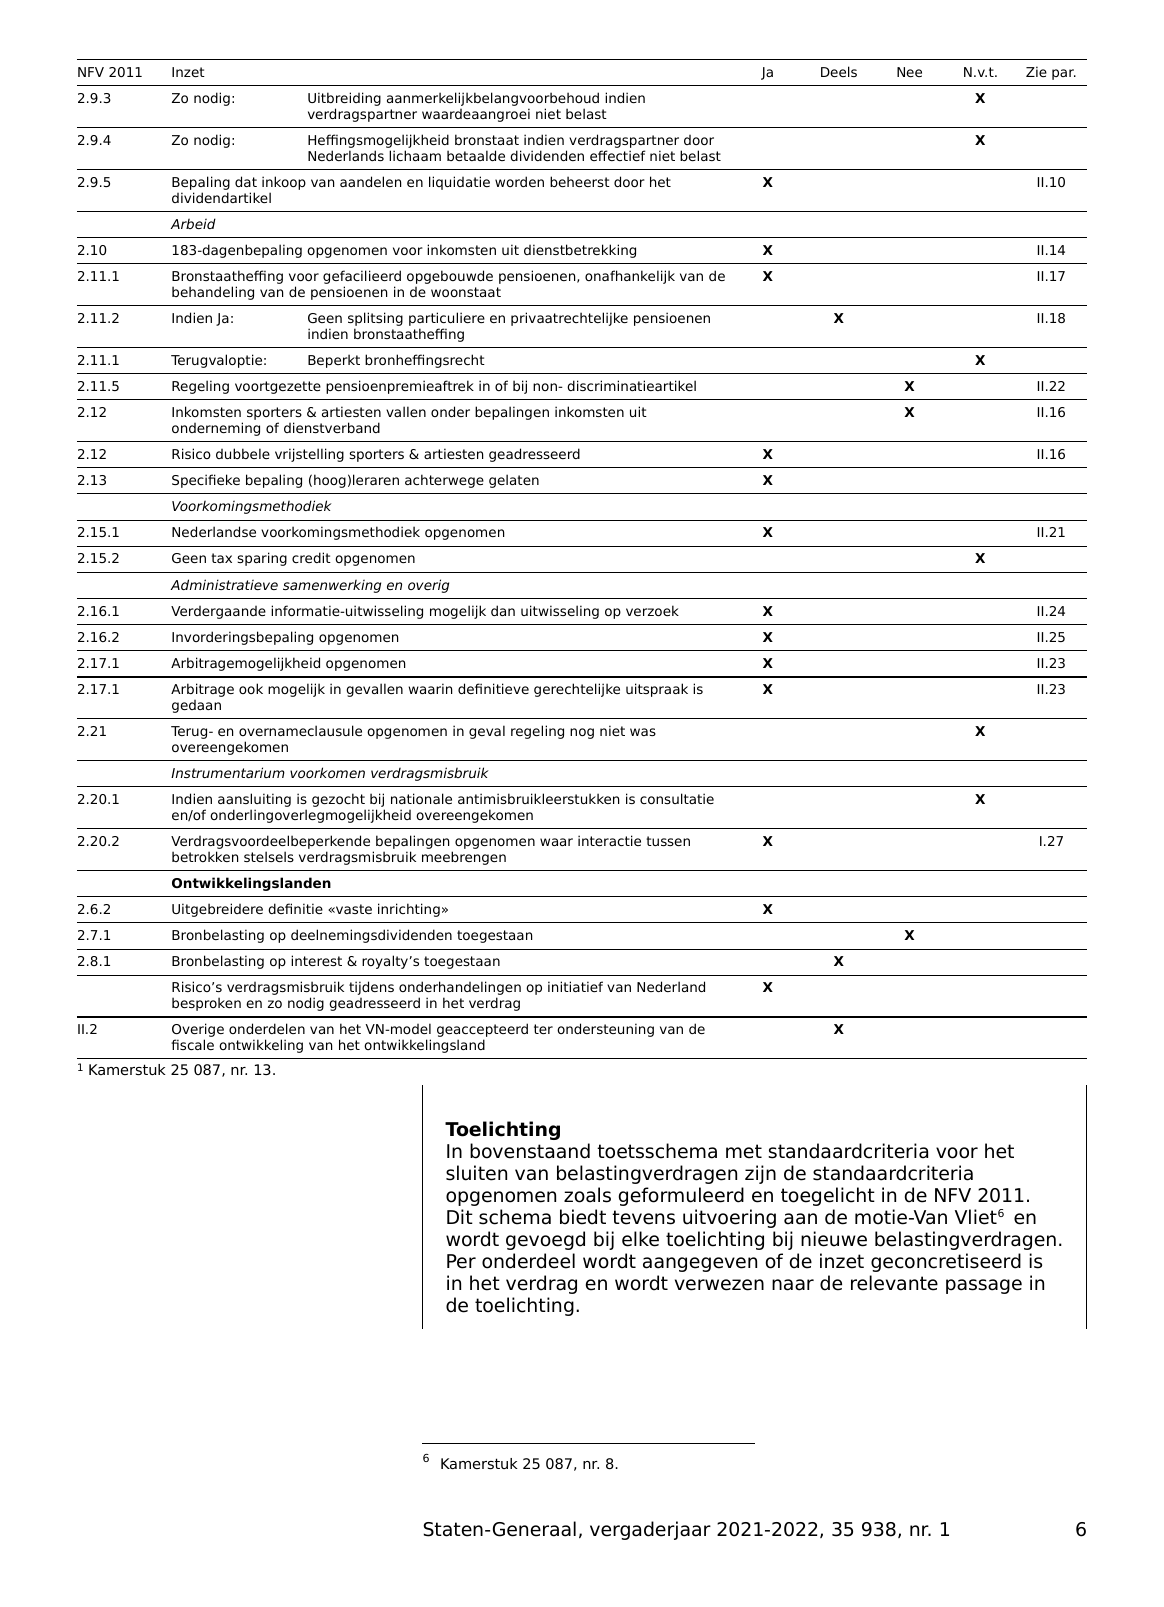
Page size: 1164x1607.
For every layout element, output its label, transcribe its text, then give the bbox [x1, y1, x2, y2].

table_cell [803, 871, 874, 896]
table_cell [874, 306, 945, 347]
table_cell [732, 761, 803, 786]
table_cell II.16 [1016, 400, 1087, 441]
table_cell X [732, 976, 803, 1016]
table_cell [874, 170, 945, 211]
table_cell [874, 651, 945, 676]
table_header Nee [874, 60, 945, 85]
table_cell [1016, 547, 1087, 572]
table_cell X [732, 170, 803, 211]
table_cell Ontwikkelingslanden [165, 871, 732, 896]
table_cell 2.8.1 [77, 950, 165, 974]
table_cell [803, 761, 874, 786]
table_cell 2.12 [77, 400, 165, 441]
table_cell [732, 212, 803, 237]
table_cell Indien Ja: [165, 306, 301, 347]
table_cell X [803, 306, 874, 347]
table_cell [945, 212, 1016, 237]
table_cell [1016, 86, 1087, 127]
table_cell 2.15.2 [77, 547, 165, 572]
table_cell Indien aansluiting is gezocht bij nationale antimisbruikleerstukken is consultatie en/of onderlingoverlegmogelijkheid overeengekomen [165, 787, 732, 828]
table_header Ja [732, 60, 803, 85]
table_cell [1016, 719, 1087, 760]
table_cell [945, 651, 1016, 676]
table_cell [1016, 212, 1087, 237]
table_cell [1016, 348, 1087, 373]
table_cell X [732, 625, 803, 650]
table_cell [803, 923, 874, 948]
table_cell [732, 547, 803, 572]
table_cell Uitgebreidere definitie «vaste inrichting» [165, 897, 732, 922]
table_cell 2.11.1 [77, 348, 165, 373]
table_header Inzet [165, 60, 732, 85]
table_cell [803, 238, 874, 263]
table_cell 183-dagenbepaling opgenomen voor inkomsten uit dienstbetrekking [165, 238, 732, 263]
table_cell [803, 521, 874, 546]
table_cell [803, 264, 874, 305]
table_cell II.24 [1016, 599, 1087, 624]
table_cell [874, 871, 945, 896]
table_cell [1016, 923, 1087, 948]
table_cell Invorderingsbepaling opgenomen [165, 625, 732, 650]
table_cell [1016, 761, 1087, 786]
table_cell [803, 348, 874, 373]
table_cell [874, 264, 945, 305]
table_cell [803, 547, 874, 572]
table_cell Specifieke bepaling (hoog)leraren achterwege gelaten [165, 468, 732, 493]
table_cell Instrumentarium voorkomen verdragsmisbruik [165, 761, 732, 786]
table_cell Bronbelasting op interest & royalty’s toegestaan [165, 950, 732, 974]
table_cell [874, 521, 945, 546]
table_cell [732, 787, 803, 828]
table_cell [732, 573, 803, 598]
table_header N.v.t. [945, 60, 1016, 85]
table_cell Regeling voortgezette pensioenpremieaftrek in of bij non- discriminatieartikel [165, 374, 732, 399]
table_cell [945, 264, 1016, 305]
table_cell [945, 494, 1016, 519]
table_cell 2.16.1 [77, 599, 165, 624]
table_cell II.14 [1016, 238, 1087, 263]
table_cell Bronbelasting op deelnemingsdividenden toegestaan [165, 923, 732, 948]
table_cell [803, 678, 874, 718]
table_cell 2.20.1 [77, 787, 165, 828]
table_cell II.21 [1016, 521, 1087, 546]
table_cell [945, 829, 1016, 870]
table_cell Voorkomingsmethodiek [165, 494, 732, 519]
table_cell X [732, 599, 803, 624]
table_cell [732, 348, 803, 373]
table_cell [1016, 1018, 1087, 1058]
table_cell X [874, 923, 945, 948]
table_cell X [945, 348, 1016, 373]
table_cell Geen splitsing particuliere en privaatrechtelijke pensioenen indien bronstaatheffing [301, 306, 732, 347]
table_cell Uitbreiding aanmerkelijkbelangvoorbehoud indien verdragspartner waardeaangroei niet belast [301, 86, 732, 127]
table_cell [1016, 950, 1087, 974]
table_cell 2.10 [77, 238, 165, 263]
table_cell X [732, 442, 803, 467]
table_cell [803, 976, 874, 1016]
table_cell [803, 400, 874, 441]
table_cell X [803, 950, 874, 974]
table_cell [1016, 787, 1087, 828]
table_cell 2.11.5 [77, 374, 165, 399]
table_cell 2.9.4 [77, 128, 165, 169]
table_cell [945, 306, 1016, 347]
table_cell [803, 374, 874, 399]
table_cell Terug- en overnameclausule opgenomen in geval regeling nog niet was overeengekomen [165, 719, 732, 760]
table_cell Inkomsten sporters & artiesten vallen onder bepalingen inkomsten uit onderneming of dienstverband [165, 400, 732, 441]
table_cell [874, 599, 945, 624]
table_cell [874, 678, 945, 718]
table_cell Bronstaatheffing voor gefacilieerd opgebouwde pensioenen, onafhankelijk van de behandeling van de pensioenen in de woonstaat [165, 264, 732, 305]
table_cell X [874, 374, 945, 399]
table_cell X [732, 468, 803, 493]
table_cell [803, 494, 874, 519]
table_cell [803, 787, 874, 828]
table_cell [732, 871, 803, 896]
table_cell X [732, 264, 803, 305]
table_cell [77, 573, 165, 598]
table_cell I.27 [1016, 829, 1087, 870]
table_cell X [874, 400, 945, 441]
table_cell [803, 719, 874, 760]
table_cell [945, 923, 1016, 948]
table_cell [732, 128, 803, 169]
table_cell X [732, 238, 803, 263]
table_cell [803, 625, 874, 650]
table_cell 2.9.3 [77, 86, 165, 127]
table_cell [732, 719, 803, 760]
table_cell Bepaling dat inkoop van aandelen en liquidatie worden beheerst door het dividendartikel [165, 170, 732, 211]
table_cell [945, 573, 1016, 598]
table_cell [77, 871, 165, 896]
table_cell Heffingsmogelijkheid bronstaat indien verdragspartner door Nederlands lichaam betaalde dividenden effectief niet belast [301, 128, 732, 169]
table_cell X [732, 829, 803, 870]
table_cell [732, 494, 803, 519]
table_cell 2.11.1 [77, 264, 165, 305]
table_cell 2.13 [77, 468, 165, 493]
table_cell Zo nodig: [165, 86, 301, 127]
table_cell 2.16.2 [77, 625, 165, 650]
table_cell Terugvaloptie: [165, 348, 301, 373]
table_cell 2.7.1 [77, 923, 165, 948]
table_cell [874, 829, 945, 870]
table_cell Beperkt bronheffingsrecht [301, 348, 732, 373]
table_header NFV 2011 [77, 60, 165, 85]
table_cell [945, 950, 1016, 974]
table_cell [1016, 976, 1087, 1016]
table_cell [732, 306, 803, 347]
table_cell X [945, 719, 1016, 760]
table_cell 1 Kamerstuk 25 087, nr. 13. [77, 1059, 1087, 1079]
table_cell 2.12 [77, 442, 165, 467]
table_cell [945, 238, 1016, 263]
table_cell 2.20.2 [77, 829, 165, 870]
table_cell Nederlandse voorkomingsmethodiek opgenomen [165, 521, 732, 546]
table_cell Geen tax sparing credit opgenomen [165, 547, 732, 572]
table_cell [803, 897, 874, 922]
table_cell II.25 [1016, 625, 1087, 650]
table_cell [803, 128, 874, 169]
table_cell [945, 468, 1016, 493]
table_cell [732, 923, 803, 948]
table_cell [874, 442, 945, 467]
table_cell II.2 [77, 1018, 165, 1058]
table_cell II.16 [1016, 442, 1087, 467]
table_cell [945, 897, 1016, 922]
table_cell Administratieve samenwerking en overig [165, 573, 732, 598]
table_cell Arbeid [165, 212, 732, 237]
table_cell II.23 [1016, 651, 1087, 676]
table_cell [945, 1018, 1016, 1058]
table_cell [1016, 871, 1087, 896]
table_cell [732, 950, 803, 974]
table_cell [803, 599, 874, 624]
table_cell [874, 494, 945, 519]
table_cell [874, 212, 945, 237]
table_cell 2.15.1 [77, 521, 165, 546]
table_cell [803, 442, 874, 467]
table_cell [945, 442, 1016, 467]
table_cell [945, 871, 1016, 896]
table_cell Risico’s verdragsmisbruik tijdens onderhandelingen op initiatief van Nederland besproken en zo nodig geadresseerd in het verdrag [165, 976, 732, 1016]
table_cell [1016, 128, 1087, 169]
table_cell [1016, 494, 1087, 519]
table_cell [945, 976, 1016, 1016]
table_cell Verdragsvoordeelbeperkende bepalingen opgenomen waar interactie tussen betrokken stelsels verdragsmisbruik meebrengen [165, 829, 732, 870]
table_cell [803, 170, 874, 211]
table_cell Overige onderdelen van het VN-model geaccepteerd ter ondersteuning van de fiscale ontwikkeling van het ontwikkelingsland [165, 1018, 732, 1058]
table_cell [803, 651, 874, 676]
table_cell 2.6.2 [77, 897, 165, 922]
table_cell [874, 950, 945, 974]
table_cell II.18 [1016, 306, 1087, 347]
table_header Deels [803, 60, 874, 85]
table_cell Zo nodig: [165, 128, 301, 169]
table_cell X [945, 86, 1016, 127]
table_cell [874, 976, 945, 1016]
table_cell II.22 [1016, 374, 1087, 399]
table_cell [874, 86, 945, 127]
table_cell Verdergaande informatie-uitwisseling mogelijk dan uitwisseling op verzoek [165, 599, 732, 624]
table_cell [803, 573, 874, 598]
table_cell X [732, 897, 803, 922]
table_cell X [945, 128, 1016, 169]
table_cell [732, 86, 803, 127]
table_header Toelichting In bovenstaand toetsschema met standaardcriteria voor het sluiten van belastingverdragen zijn de standaardcriteria opgenomen zoals geformuleerd en toegelicht in de NFV 2011. Dit schema biedt tevens uitvoering aan de motie-Van Vliet en wordt gevoegd bij elke toelichting bij nieuwe belastingverdragen. Per onderdeel wordt aangegeven of de inzet geconcretiseerd is in het verdrag en wordt verwezen naar de relevante passage in de toelichting. [423, 1085, 1086, 1329]
table_cell [803, 468, 874, 493]
table_cell 2.17.1 [77, 651, 165, 676]
table_cell [945, 599, 1016, 624]
table_cell X [945, 787, 1016, 828]
table_cell [77, 212, 165, 237]
table_cell [77, 761, 165, 786]
table_cell II.23 [1016, 678, 1087, 718]
table_cell Risico dubbele vrijstelling sporters & artiesten geadresseerd [165, 442, 732, 467]
table_cell [803, 829, 874, 870]
table_cell [1016, 468, 1087, 493]
table_cell [732, 1018, 803, 1058]
table_cell [945, 678, 1016, 718]
table_cell [945, 374, 1016, 399]
table_cell X [945, 547, 1016, 572]
table_cell [945, 400, 1016, 441]
table_cell [874, 761, 945, 786]
table_cell [874, 468, 945, 493]
table_cell [874, 238, 945, 263]
table_cell II.10 [1016, 170, 1087, 211]
table_cell [874, 625, 945, 650]
table_cell [874, 787, 945, 828]
table_cell [1016, 897, 1087, 922]
table_cell [945, 625, 1016, 650]
table_cell [874, 897, 945, 922]
table_cell Arbitrage ook mogelijk in gevallen waarin definitieve gerechtelijke uitspraak is gedaan [165, 678, 732, 718]
table_cell [1016, 573, 1087, 598]
table_cell Arbitragemogelijkheid opgenomen [165, 651, 732, 676]
table_cell [874, 1018, 945, 1058]
table_cell 2.21 [77, 719, 165, 760]
table_cell 2.11.2 [77, 306, 165, 347]
table_cell X [732, 651, 803, 676]
table_cell [732, 374, 803, 399]
table_cell [874, 128, 945, 169]
table_cell [945, 521, 1016, 546]
table_cell [77, 976, 165, 1016]
table_cell [874, 547, 945, 572]
table_cell II.17 [1016, 264, 1087, 305]
table_cell [874, 573, 945, 598]
table_cell [77, 494, 165, 519]
table_cell [874, 719, 945, 760]
table_cell X [732, 521, 803, 546]
table_cell [803, 212, 874, 237]
table_cell 2.9.5 [77, 170, 165, 211]
table_cell [874, 348, 945, 373]
table_cell X [803, 1018, 874, 1058]
table_cell [945, 761, 1016, 786]
table_cell 2.17.1 [77, 678, 165, 718]
table_header Zie par. [1016, 60, 1087, 85]
table_cell X [732, 678, 803, 718]
table_cell [732, 400, 803, 441]
table_cell [803, 86, 874, 127]
table_cell [945, 170, 1016, 211]
